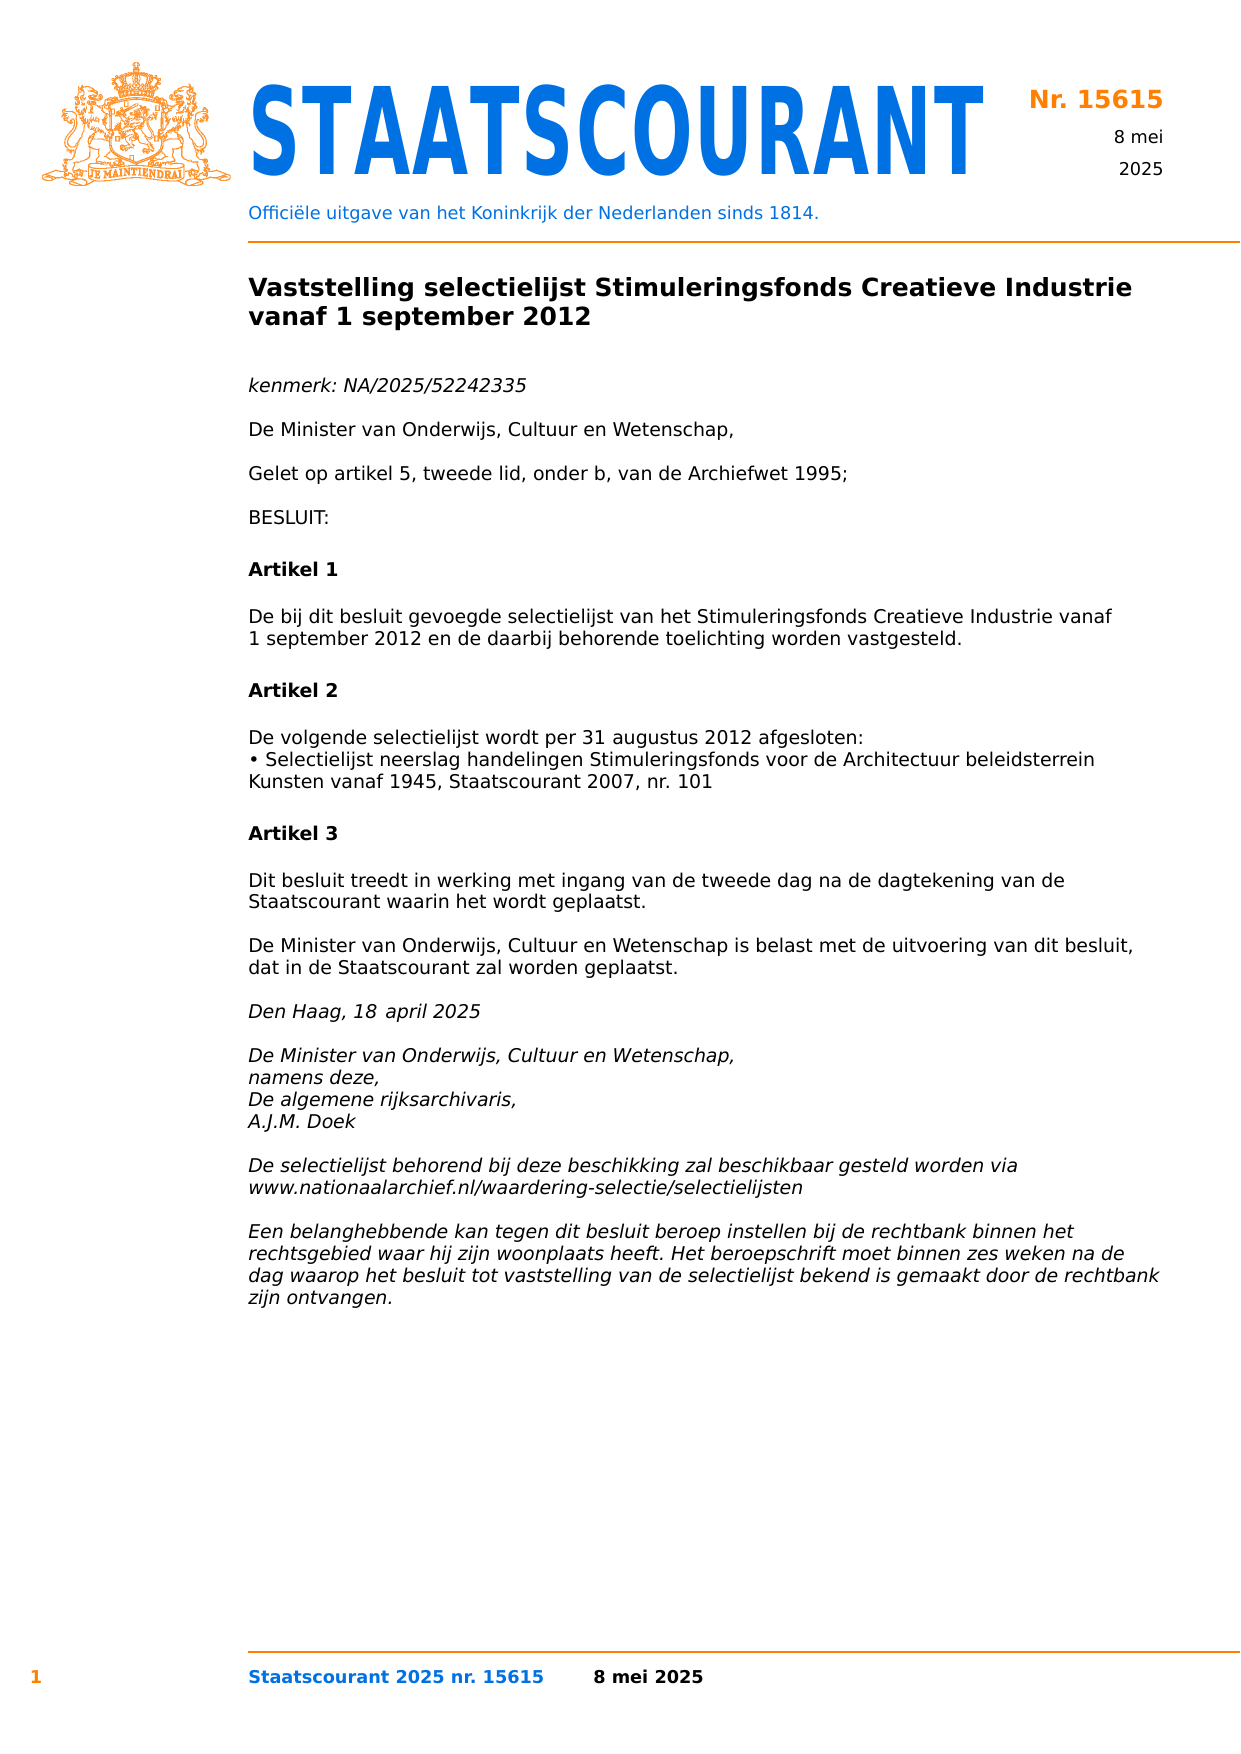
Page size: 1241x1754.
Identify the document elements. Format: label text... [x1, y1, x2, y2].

text De Minister van Onderwijs, Cultuur en Wetenschap, namens deze, De algemene rijksarchivaris, A.J.M. Doek [248, 1045, 1163, 1133]
table_header STAATSCOURANT [248, 62, 998, 203]
table_cell Officiële uitgave van het Koninkrijk der Nederlanden sinds 1814. [248, 203, 1240, 241]
subtitle Artikel 1 [248, 559, 1163, 581]
text De volgende selectielijst wordt per 31 augustus 2012 afgesloten: [248, 727, 1163, 748]
text Gelet op artikel 5, tweede lid, onder b, van de Archiefwet 1995; [248, 463, 1163, 485]
text De Minister van Onderwijs, Cultuur en Wetenschap is belast met de uitvoering van dit besluit, dat in de Staatscourant zal worden geplaatst. [248, 935, 1163, 979]
table_cell 2025 [998, 153, 1240, 203]
subtitle Artikel 3 [248, 822, 1163, 844]
subtitle Vaststelling selectielijst Stimuleringsfonds Creatieve Industrie vanaf 1 september 2012 [248, 273, 1163, 331]
text De bij dit besluit gevoegde selectielijst van het Stimuleringsfonds Creatieve Industrie vanaf 1 september 2012 en de daarbij behorende toelichting worden vastgesteld. [248, 606, 1163, 649]
text De Minister van Onderwijs, Cultuur en Wetenschap, [248, 419, 1163, 441]
table_header [25, 62, 248, 241]
text De selectielijst behorend bij deze beschikking zal beschikbaar gesteld worden via www.nationaalarchief.nl/waardering-selectie/selectielijsten [248, 1155, 1163, 1199]
text Den Haag, 18 april 2025 [248, 1001, 1163, 1023]
text Een belanghebbende kan tegen dit besluit beroep instellen bij de rechtbank binnen het rechtsgebied waar hij zijn woonplaats heeft. Het beroepschrift moet binnen zes weken na de dag waarop het besluit tot vaststelling van de selectielijst bekend is gemaakt door de rechtbank zijn ontvangen. [248, 1221, 1163, 1308]
text kenmerk: NA/2025/52242335 [248, 375, 1163, 397]
text • Selectielijst neerslag handelingen Stimuleringsfonds voor de Architectuur beleidsterrein Kunsten vanaf 1945, Staatscourant 2007, nr. 101 [248, 748, 1163, 792]
text Dit besluit treedt in werking met ingang van de tweede dag na de dagtekening van de Staatscourant waarin het wordt geplaatst. [248, 869, 1163, 913]
subtitle Artikel 2 [248, 679, 1163, 702]
text BESLUIT: [248, 507, 1163, 529]
picture [41, 62, 231, 186]
table_cell 8 mei [998, 121, 1240, 153]
table_header Nr. 15615 [998, 62, 1240, 121]
